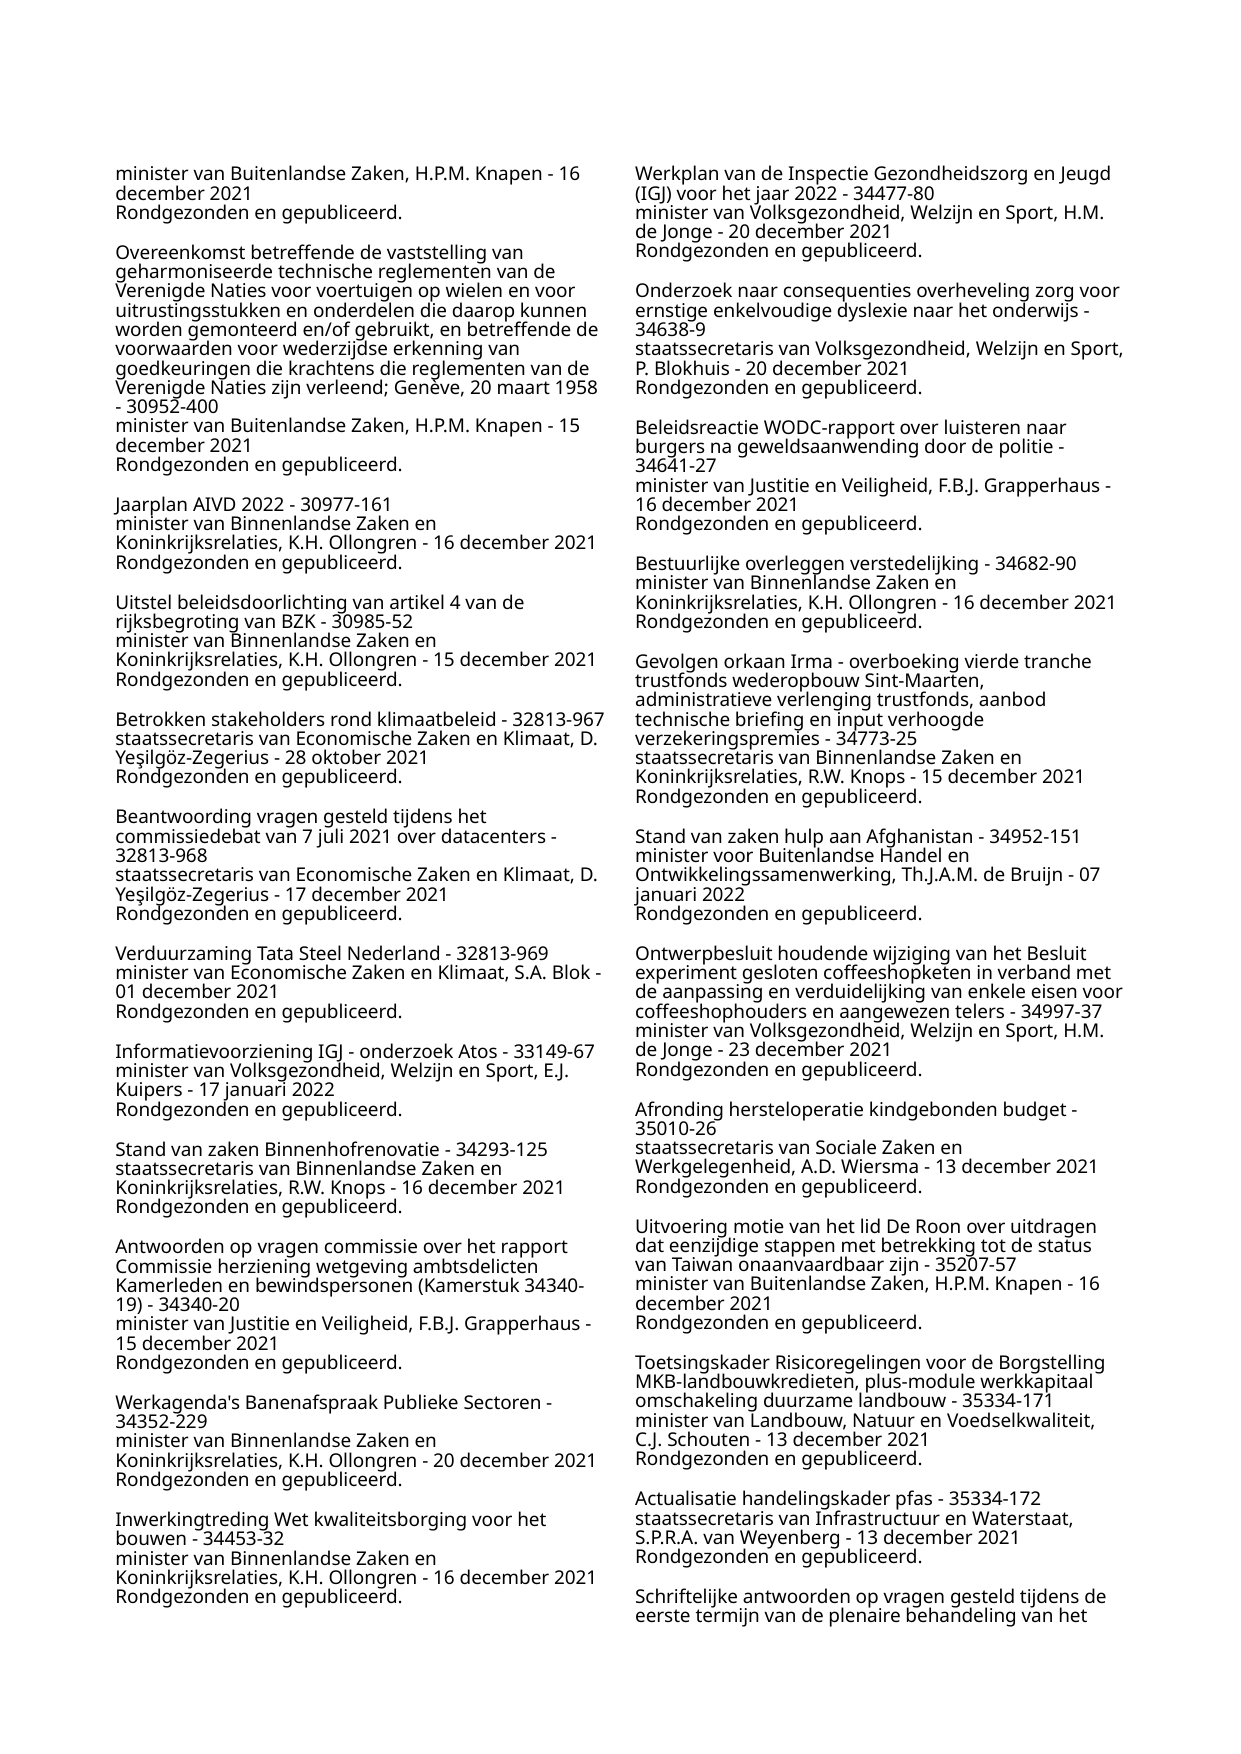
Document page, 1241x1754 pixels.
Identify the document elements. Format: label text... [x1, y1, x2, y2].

text Werkplan van de Inspectie Gezondheidszorg en Jeugd (IGJ) voor het jaar 2022 - 34477-80 [635, 165, 1125, 204]
text minister van Buitenlandse Zaken, H.P.M. Knapen - 16 december 2021 [635, 1275, 1125, 1314]
text Jaarplan AIVD 2022 - 30977-161 [115, 496, 605, 515]
text minister van Binnenlandse Zaken en Koninkrijksrelaties, K.H. Ollongren - 16 december 2021 [635, 574, 1125, 613]
text staatssecretaris van Sociale Zaken en Werkgelegenheid, A.D. Wiersma - 13 december 2021 [635, 1139, 1125, 1178]
text Toetsingskader Risicoregelingen voor de Borgstelling MKB-landbouwkredieten, plus-module werkkapitaal omschakeling duurzame landbouw - 35334-171 [635, 1354, 1125, 1412]
text minister van Buitenlandse Zaken, H.P.M. Knapen - 16 december 2021 [115, 165, 605, 204]
text Rondgezonden en gepubliceerd. [115, 1198, 605, 1218]
text Rondgezonden en gepubliceerd. [115, 204, 605, 223]
text Rondgezonden en gepubliceerd. [635, 613, 1125, 632]
text Rondgezonden en gepubliceerd. [635, 905, 1125, 924]
text Rondgezonden en gepubliceerd. [115, 1471, 605, 1490]
text minister voor Buitenlandse Handel en Ontwikkelingssamenwerking, Th.J.A.M. de Bruijn - 07 januari 2022 [635, 847, 1125, 905]
text Rondgezonden en gepubliceerd. [635, 1548, 1125, 1567]
text minister van Justitie en Veiligheid, F.B.J. Grapperhaus - 15 december 2021 [115, 1315, 605, 1354]
text Overeenkomst betreffende de vaststelling van geharmoniseerde technische reglementen van de Verenigde Naties voor voertuigen op wielen en voor uitrustingsstukken en onderdelen die daarop kunnen worden gemonteerd en/of gebruikt, en betreffende de voorwaarden voor wederzijdse erkenning van goedkeuringen die krachtens die reglementen van de Verenigde Naties zijn verleend; Genève, 20 maart 1958 - 30952-400 [115, 244, 605, 417]
text Beantwoording vragen gesteld tijdens het commissiedebat van 7 juli 2021 over datacenters - 32813-968 [115, 808, 605, 866]
text Rondgezonden en gepubliceerd. [115, 1003, 605, 1022]
text Inwerkingtreding Wet kwaliteitsborging voor het bouwen - 34453-32 [115, 1511, 605, 1549]
text staatssecretaris van Economische Zaken en Klimaat, D. Yeşilgöz-Zegerius - 17 december 2021 [115, 866, 605, 905]
text Werkagenda's Banenafspraak Publieke Sectoren - 34352-229 [115, 1394, 605, 1432]
text minister van Buitenlandse Zaken, H.P.M. Knapen - 15 december 2021 [115, 417, 605, 456]
text Rondgezonden en gepubliceerd. [635, 515, 1125, 534]
text Ontwerpbesluit houdende wijziging van het Besluit experiment gesloten coffeeshopketen in verband met de aanpassing en verduidelijking van enkele eisen voor coffeeshophouders en aangewezen telers - 34997-37 [635, 945, 1125, 1022]
text Onderzoek naar consequenties overheveling zorg voor ernstige enkelvoudige dyslexie naar het onderwijs - 34638-9 [635, 282, 1125, 340]
text minister van Economische Zaken en Klimaat, S.A. Blok - 01 december 2021 [115, 964, 605, 1003]
text Rondgezonden en gepubliceerd. [635, 788, 1125, 807]
text Uitvoering motie van het lid De Roon over uitdragen dat eenzijdige stappen met betrekking tot de status van Taiwan onaanvaardbaar zijn - 35207-57 [635, 1218, 1125, 1275]
text minister van Volksgezondheid, Welzijn en Sport, E.J. Kuipers - 17 januari 2022 [115, 1062, 605, 1101]
text Rondgezonden en gepubliceerd. [115, 1588, 605, 1607]
text Rondgezonden en gepubliceerd. [635, 1178, 1125, 1197]
text Rondgezonden en gepubliceerd. [115, 554, 605, 573]
text staatssecretaris van Binnenlandse Zaken en Koninkrijksrelaties, R.W. Knops - 16 december 2021 [115, 1160, 605, 1198]
text Verduurzaming Tata Steel Nederland - 32813-969 [115, 945, 605, 964]
text minister van Binnenlandse Zaken en Koninkrijksrelaties, K.H. Ollongren - 20 december 2021 [115, 1432, 605, 1471]
text Rondgezonden en gepubliceerd. [115, 905, 605, 924]
text minister van Binnenlandse Zaken en Koninkrijksrelaties, K.H. Ollongren - 16 december 2021 [115, 515, 605, 554]
text Rondgezonden en gepubliceerd. [115, 768, 605, 788]
text minister van Binnenlandse Zaken en Koninkrijksrelaties, K.H. Ollongren - 15 december 2021 [115, 632, 605, 671]
text Uitstel beleidsdoorlichting van artikel 4 van de rijksbegroting van BZK - 30985-52 [115, 594, 605, 632]
text Betrokken stakeholders rond klimaatbeleid - 32813-967 [115, 711, 605, 730]
text Schriftelijke antwoorden op vragen gesteld tijdens de eerste termijn van de plenaire behandeling van het [635, 1588, 1125, 1627]
text Informatievoorziening IGJ - onderzoek Atos - 33149-67 [115, 1043, 605, 1062]
text Rondgezonden en gepubliceerd. [115, 1354, 605, 1373]
text Bestuurlijke overleggen verstedelijking - 34682-90 [635, 555, 1125, 574]
text Rondgezonden en gepubliceerd. [635, 1450, 1125, 1469]
text Rondgezonden en gepubliceerd. [115, 456, 605, 475]
text Antwoorden op vragen commissie over het rapport Commissie herziening wetgeving ambtsdelicten Kamerleden en bewindspersonen (Kamerstuk 34340-19) - 34340-20 [115, 1238, 605, 1315]
text Stand van zaken hulp aan Afghanistan - 34952-151 [635, 828, 1125, 847]
text minister van Landbouw, Natuur en Voedselkwaliteit, C.J. Schouten - 13 december 2021 [635, 1412, 1125, 1450]
text staatssecretaris van Economische Zaken en Klimaat, D. Yeşilgöz-Zegerius - 28 oktober 2021 [115, 730, 605, 768]
text Actualisatie handelingskader pfas - 35334-172 [635, 1490, 1125, 1509]
text Rondgezonden en gepubliceerd. [115, 671, 605, 690]
text Rondgezonden en gepubliceerd. [635, 242, 1125, 262]
text minister van Justitie en Veiligheid, F.B.J. Grapperhaus - 16 december 2021 [635, 477, 1125, 515]
text Beleidsreactie WODC-rapport over luisteren naar burgers na geweldsaanwending door de politie - 34641-27 [635, 419, 1125, 477]
text minister van Binnenlandse Zaken en Koninkrijksrelaties, K.H. Ollongren - 16 december 2021 [115, 1549, 605, 1588]
text Rondgezonden en gepubliceerd. [115, 1101, 605, 1120]
text minister van Volksgezondheid, Welzijn en Sport, H.M. de Jonge - 23 december 2021 [635, 1022, 1125, 1061]
text minister van Volksgezondheid, Welzijn en Sport, H.M. de Jonge - 20 december 2021 [635, 204, 1125, 242]
text staatssecretaris van Binnenlandse Zaken en Koninkrijksrelaties, R.W. Knops - 15 december 2021 [635, 749, 1125, 788]
text staatssecretaris van Infrastructuur en Waterstaat, S.P.R.A. van Weyenberg - 13 december 2021 [635, 1509, 1125, 1548]
text Rondgezonden en gepubliceerd. [635, 379, 1125, 398]
text Gevolgen orkaan Irma - overboeking vierde tranche trustfonds wederopbouw Sint-Maarten, administratieve verlenging trustfonds, aanbod technische briefing en input verhoogde verzekeringspremies - 34773-25 [635, 653, 1125, 749]
text Rondgezonden en gepubliceerd. [635, 1314, 1125, 1333]
text Stand van zaken Binnenhofrenovatie - 34293-125 [115, 1141, 605, 1160]
text Afronding hersteloperatie kindgebonden budget - 35010-26 [635, 1101, 1125, 1139]
text Rondgezonden en gepubliceerd. [635, 1061, 1125, 1080]
text staatssecretaris van Volksgezondheid, Welzijn en Sport, P. Blokhuis - 20 december 2021 [635, 340, 1125, 379]
